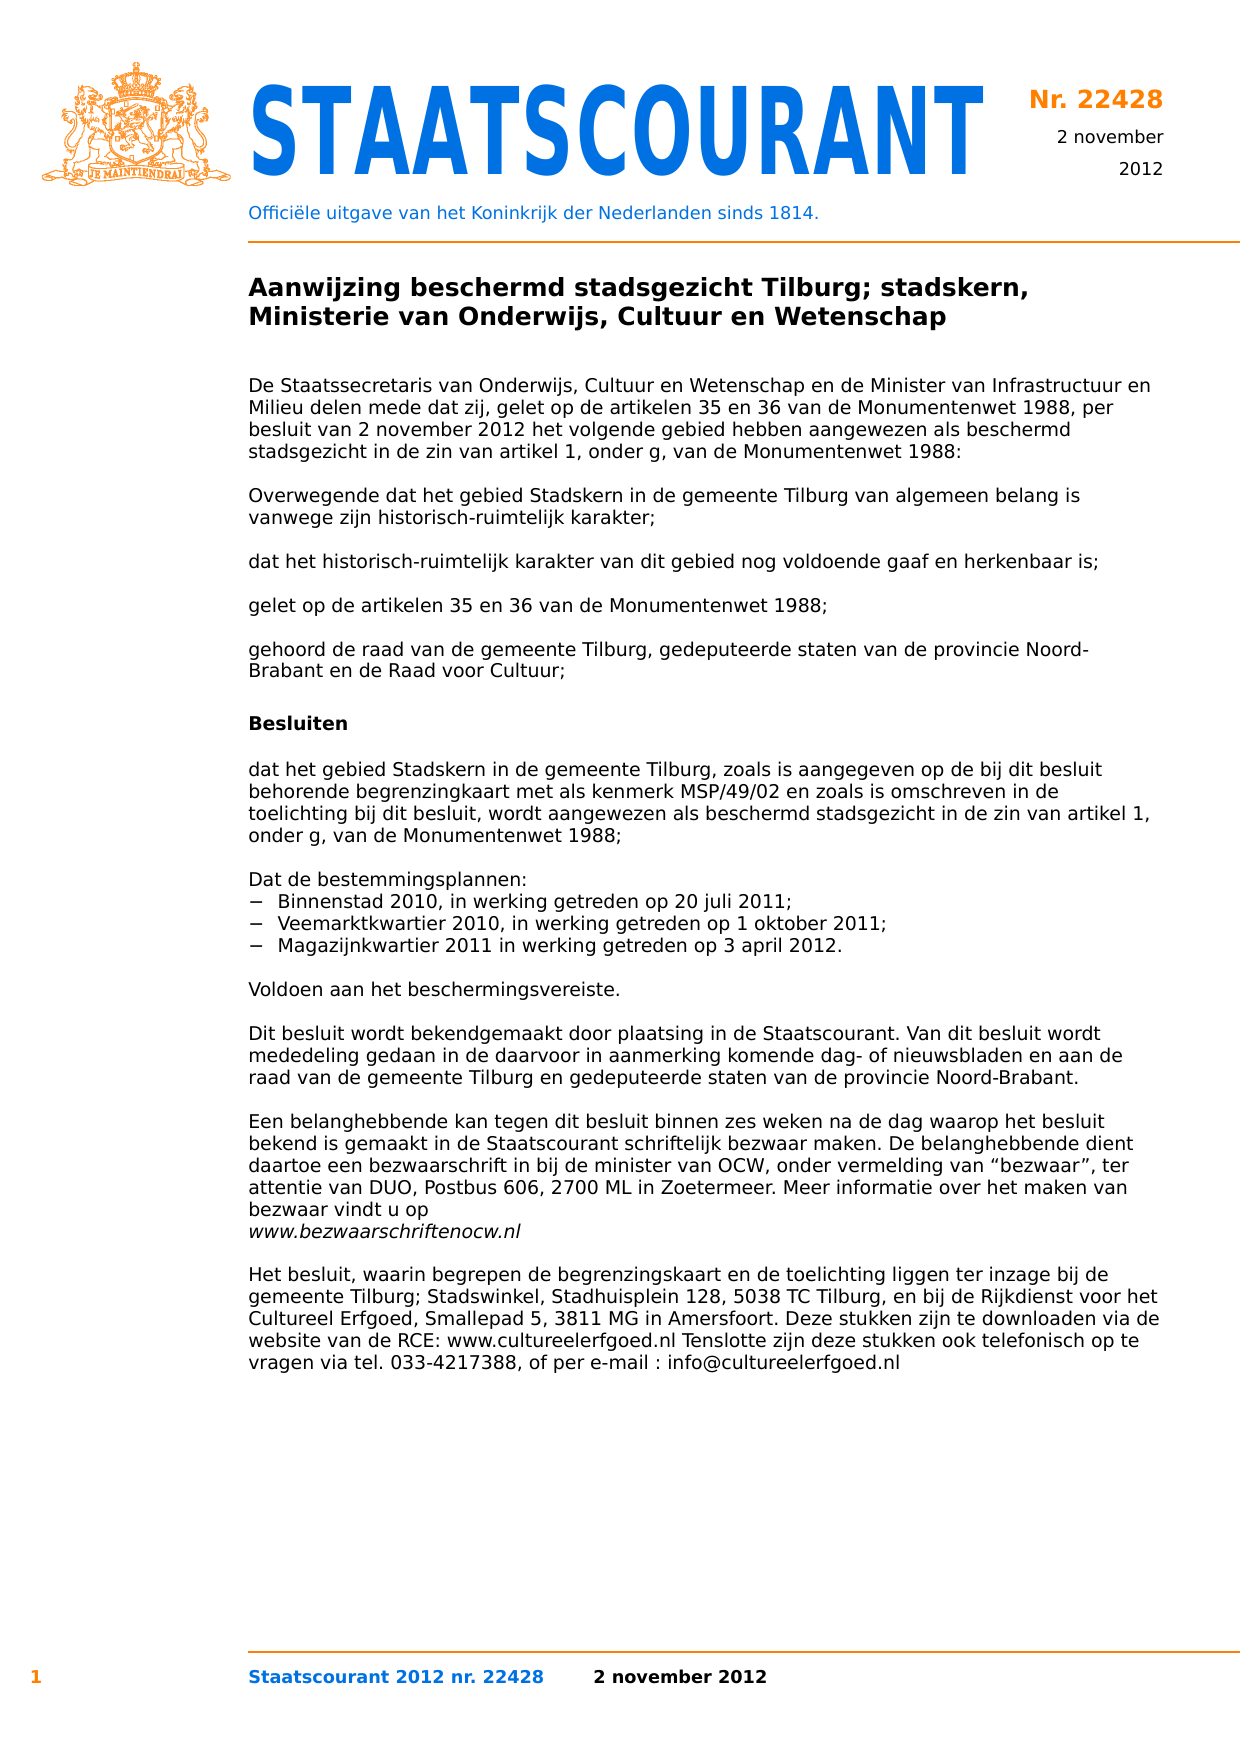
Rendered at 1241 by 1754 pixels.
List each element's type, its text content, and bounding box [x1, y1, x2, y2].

table_cell Officiële uitgave van het Koninkrijk der Nederlanden sinds 1814. [248, 203, 1240, 241]
text gehoord de raad van de gemeente Tilburg, gedeputeerde staten van de provincie Noord-Brabant en de Raad voor Cultuur; [248, 638, 1163, 682]
text dat het gebied Stadskern in de gemeente Tilburg, zoals is aangegeven op de bij dit besluit behorende begrenzingkaart met als kenmerk MSP/49/02 en zoals is omschreven in de toelichting bij dit besluit, wordt aangewezen als beschermd stadsgezicht in de zin van artikel 1, onder g, van de Monumentenwet 1988; [248, 759, 1163, 847]
table_cell 2 november [998, 121, 1240, 153]
table_header Nr. 22428 [998, 62, 1240, 121]
text − Binnenstad 2010, in werking getreden op 20 juli 2011; [248, 891, 1163, 913]
text www.bezwaarschriftenocw.nl [248, 1221, 1163, 1242]
text Overwegende dat het gebied Stadskern in de gemeente Tilburg van algemeen belang is vanwege zijn historisch-ruimtelijk karakter; [248, 485, 1163, 529]
text Het besluit, waarin begrepen de begrenzingskaart en de toelichting liggen ter inzage bij de gemeente Tilburg; Stadswinkel, Stadhuisplein 128, 5038 TC Tilburg, en bij de Rijkdienst voor het Cultureel Erfgoed, Smallepad 5, 3811 MG in Amersfoort. Deze stukken zijn te downloaden via de website van de RCE: www.cultureelerfgoed.nl Tenslotte zijn deze stukken ook telefonisch op te vragen via tel. 033-4217388, of per e-mail : info@cultureelerfgoed.nl [248, 1264, 1163, 1374]
table_header STAATSCOURANT [248, 62, 998, 203]
text − Veemarktkwartier 2010, in werking getreden op 1 oktober 2011; [248, 913, 1163, 935]
text − Magazijnkwartier 2011 in werking getreden op 3 april 2012. [248, 935, 1163, 957]
text Een belanghebbende kan tegen dit besluit binnen zes weken na de dag waarop het besluit bekend is gemaakt in de Staatscourant schriftelijk bezwaar maken. De belanghebbende dient daartoe een bezwaarschrift in bij de minister van OCW, onder vermelding van “bezwaar”, ter attentie van DUO, Postbus 606, 2700 ML in Zoetermeer. Meer informatie over het maken van bezwaar vindt u op [248, 1111, 1163, 1221]
text Dit besluit wordt bekendgemaakt door plaatsing in de Staatscourant. Van dit besluit wordt mededeling gedaan in de daarvoor in aanmerking komende dag- of nieuwsbladen en aan de raad van de gemeente Tilburg en gedeputeerde staten van de provincie Noord-Brabant. [248, 1023, 1163, 1089]
text Voldoen aan het beschermingsvereiste. [248, 979, 1163, 1001]
text dat het historisch-ruimtelijk karakter van dit gebied nog voldoende gaaf en herkenbaar is; [248, 551, 1163, 573]
text De Staatssecretaris van Onderwijs, Cultuur en Wetenschap en de Minister van Infrastructuur en Milieu delen mede dat zij, gelet op de artikelen 35 en 36 van de Monumentenwet 1988, per besluit van 2 november 2012 het volgende gebied hebben aangewezen als beschermd stadsgezicht in de zin van artikel 1, onder g, van de Monumentenwet 1988: [248, 375, 1163, 463]
picture [41, 62, 231, 186]
subtitle Besluiten [248, 712, 1163, 734]
table_cell 2012 [998, 153, 1240, 203]
text Dat de bestemmingsplannen: [248, 869, 1163, 891]
table_header [25, 62, 248, 241]
subtitle Aanwijzing beschermd stadsgezicht Tilburg; stadskern, Ministerie van Onderwijs, Cultuur en Wetenschap [248, 273, 1163, 331]
text gelet op de artikelen 35 en 36 van de Monumentenwet 1988; [248, 594, 1163, 617]
